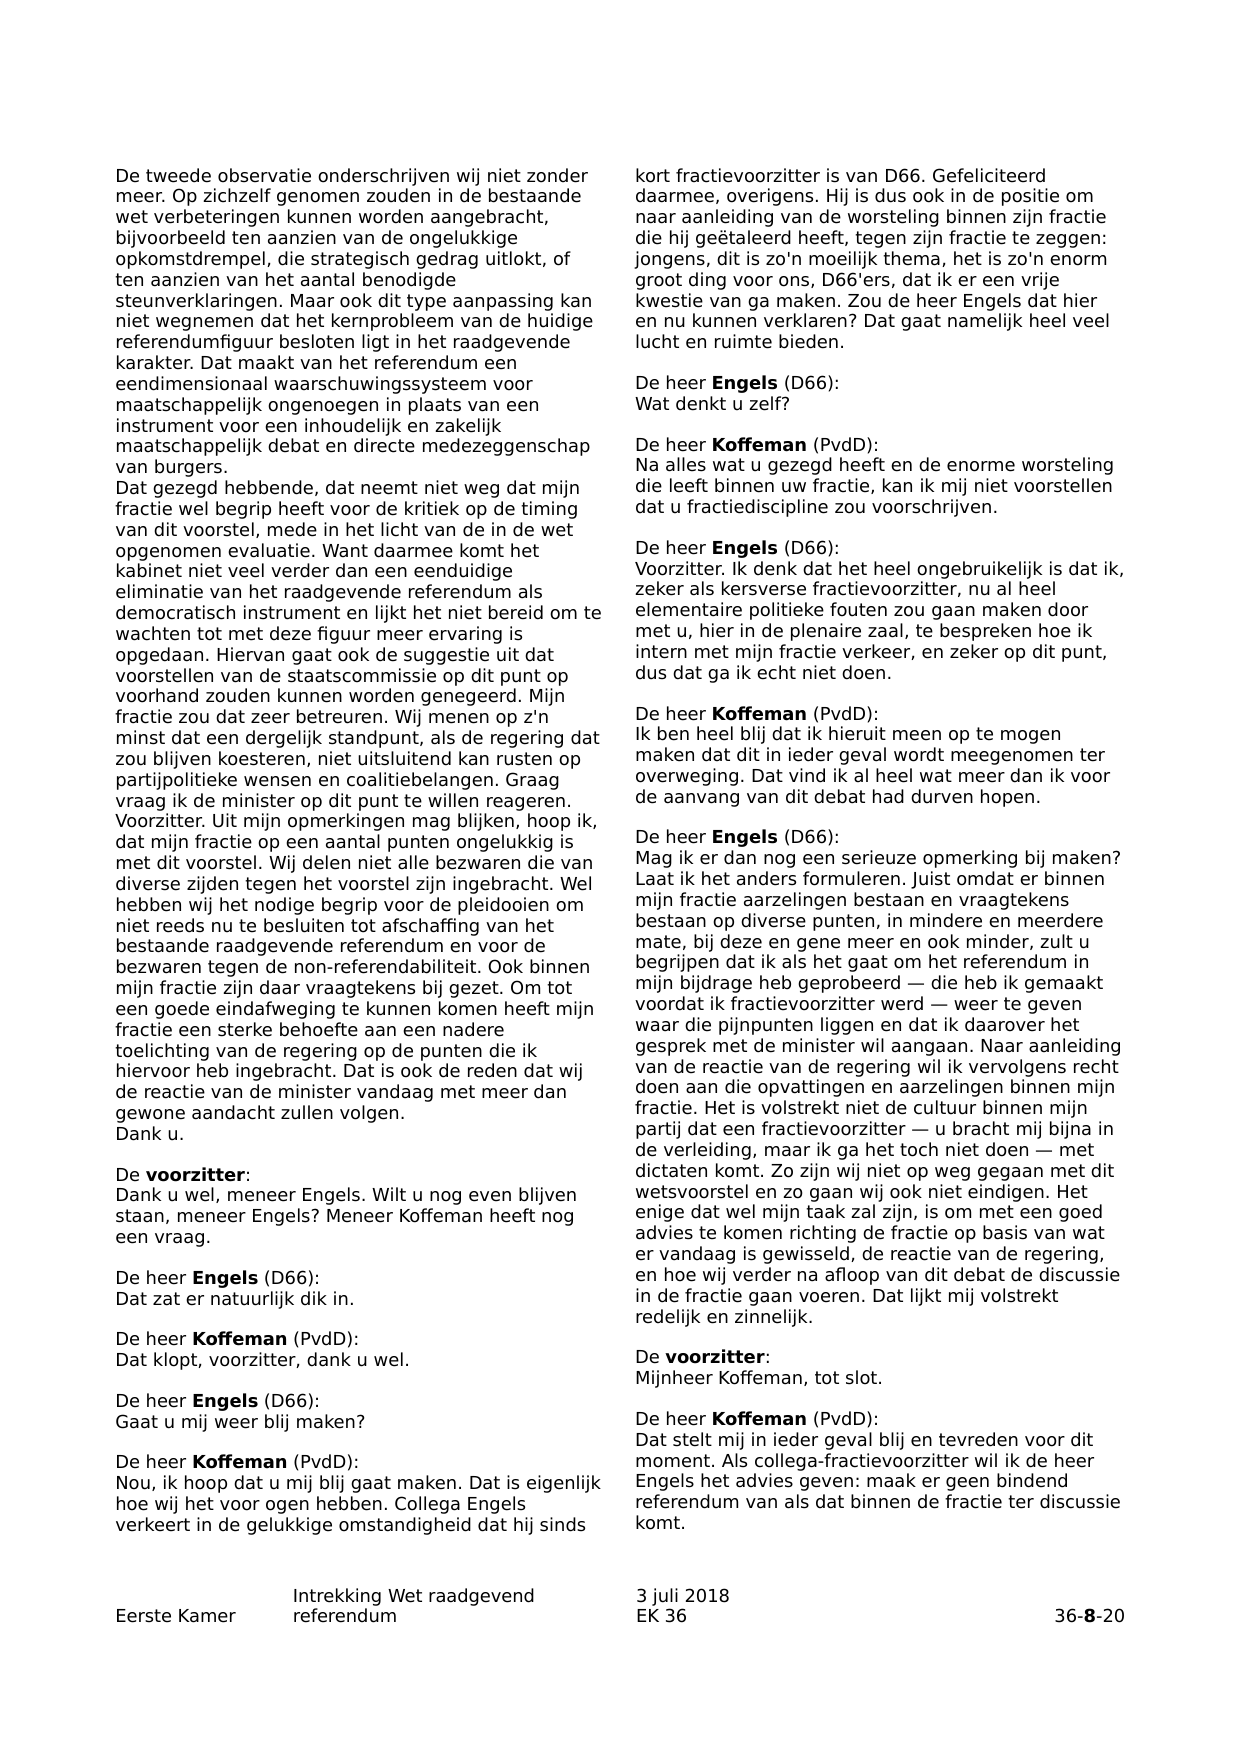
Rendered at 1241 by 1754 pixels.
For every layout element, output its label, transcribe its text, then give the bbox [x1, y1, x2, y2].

text De heer Engels (D66): [115, 1391, 605, 1412]
text Dank u wel, meneer Engels. Wilt u nog even blijven staan, meneer Engels? Meneer Koffeman heeft nog een vraag. [115, 1185, 605, 1248]
text Dat gezegd hebbende, dat neemt niet weg dat mijn fractie wel begrip heeft voor de kritiek op de timing van dit voorstel, mede in het licht van de in de wet opgenomen evaluatie. Want daarmee komt het kabinet niet veel verder dan een eenduidige eliminatie van het raadgevende referendum als democratisch instrument en lijkt het niet bereid om te wachten tot met deze figuur meer ervaring is opgedaan. Hiervan gaat ook de suggestie uit dat voorstellen van de staatscommissie op dit punt op voorhand zouden kunnen worden genegeerd. Mijn fractie zou dat zeer betreuren. Wij menen op z'n minst dat een dergelijk standpunt, als de regering dat zou blijven koesteren, niet uitsluitend kan rusten op partijpolitieke wensen en coalitiebelangen. Graag vraag ik de minister op dit punt te willen reageren. [115, 478, 605, 811]
text Nou, ik hoop dat u mij blij gaat maken. Dat is eigenlijk hoe wij het voor ogen hebben. Collega Engels verkeert in de gelukkige omstandigheid dat hij sinds [115, 1473, 605, 1536]
text Mijnheer Koffeman, tot slot. [635, 1368, 1125, 1389]
text De heer Engels (D66): [635, 373, 1125, 393]
text De heer Engels (D66): [635, 538, 1125, 558]
text Na alles wat u gezegd heeft en de enorme worsteling die leeft binnen uw fractie, kan ik mij niet voorstellen dat u fractiediscipline zou voorschrijven. [635, 455, 1125, 518]
text De heer Engels (D66): [115, 1268, 605, 1288]
text De voorzitter: [635, 1347, 1125, 1368]
text Dank u. [115, 1124, 605, 1144]
text De heer Engels (D66): [635, 827, 1125, 848]
text Voorzitter. Uit mijn opmerkingen mag blijken, hoop ik, dat mijn fractie op een aantal punten ongelukkig is met dit voorstel. Wij delen niet alle bezwaren die van diverse zijden tegen het voorstel zijn ingebracht. Wel hebben wij het nodige begrip voor de pleidooien om niet reeds nu te besluiten tot afschaffing van het bestaande raadgevende referendum en voor de bezwaren tegen de non-referendabiliteit. Ook binnen mijn fractie zijn daar vraagtekens bij gezet. Om tot een goede eindafweging te kunnen komen heeft mijn fractie een sterke behoefte aan een nadere toelichting van de regering op de punten die ik hiervoor heb ingebracht. Dat is ook de reden dat wij de reactie van de minister vandaag met meer dan gewone aandacht zullen volgen. [115, 811, 605, 1124]
text De heer Koffeman (PvdD): [635, 434, 1125, 455]
text Wat denkt u zelf? [635, 393, 1125, 414]
text Voorzitter. Ik denk dat het heel ongebruikelijk is dat ik, zeker als kersverse fractievoorzitter, nu al heel elementaire politieke fouten zou gaan maken door met u, hier in de plenaire zaal, te bespreken hoe ik intern met mijn fractie verkeer, en zeker op dit punt, dus dat ga ik echt niet doen. [635, 558, 1125, 683]
text De heer Koffeman (PvdD): [115, 1329, 605, 1350]
text De heer Koffeman (PvdD): [635, 1409, 1125, 1429]
text Dat klopt, voorzitter, dank u wel. [115, 1350, 605, 1371]
text De heer Koffeman (PvdD): [115, 1452, 605, 1473]
text De heer Koffeman (PvdD): [635, 703, 1125, 724]
text Mag ik er dan nog een serieuze opmerking bij maken? Laat ik het anders formuleren. Juist omdat er binnen mijn fractie aarzelingen bestaan en vraagtekens bestaan op diverse punten, in mindere en meerdere mate, bij deze en gene meer en ook minder, zult u begrijpen dat ik als het gaat om het referendum in mijn bijdrage heb geprobeerd — die heb ik gemaakt voordat ik fractievoorzitter werd — weer te geven waar die pijnpunten liggen en dat ik daarover het gesprek met de minister wil aangaan. Naar aanleiding van de reactie van de regering wil ik vervolgens recht doen aan die opvattingen en aarzelingen binnen mijn fractie. Het is volstrekt niet de cultuur binnen mijn partij dat een fractievoorzitter — u bracht mij bijna in de verleiding, maar ik ga het toch niet doen — met dictaten komt. Zo zijn wij niet op weg gegaan met dit wetsvoorstel en zo gaan wij ook niet eindigen. Het enige dat wel mijn taak zal zijn, is om met een goed advies te komen richting de fractie op basis van wat er vandaag is gewisseld, de reactie van de regering, en hoe wij verder na afloop van dit debat de discussie in de fractie gaan voeren. Dat lijkt mij volstrekt redelijk en zinnelijk. [635, 848, 1125, 1327]
text De voorzitter: [115, 1164, 605, 1185]
text Dat zat er natuurlijk dik in. [115, 1288, 605, 1309]
text kort fractievoorzitter is van D66. Gefeliciteerd daarmee, overigens. Hij is dus ook in de positie om naar aanleiding van de worsteling binnen zijn fractie die hij geëtaleerd heeft, tegen zijn fractie te zeggen: jongens, dit is zo'n moeilijk thema, het is zo'n enorm groot ding voor ons, D66'ers, dat ik er een vrije kwestie van ga maken. Zou de heer Engels dat hier en nu kunnen verklaren? Dat gaat namelijk heel veel lucht en ruimte bieden. [635, 165, 1125, 353]
text Dat stelt mij in ieder geval blij en tevreden voor dit moment. Als collega-fractievoorzitter wil ik de heer Engels het advies geven: maak er geen bindend referendum van als dat binnen de fractie ter discussie komt. [635, 1429, 1125, 1534]
text Ik ben heel blij dat ik hieruit meen op te mogen maken dat dit in ieder geval wordt meegenomen ter overweging. Dat vind ik al heel wat meer dan ik voor de aanvang van dit debat had durven hopen. [635, 724, 1125, 807]
text De tweede observatie onderschrijven wij niet zonder meer. Op zichzelf genomen zouden in de bestaande wet verbeteringen kunnen worden aangebracht, bijvoorbeeld ten aanzien van de ongelukkige opkomstdrempel, die strategisch gedrag uitlokt, of ten aanzien van het aantal benodigde steunverklaringen. Maar ook dit type aanpassing kan niet wegnemen dat het kernprobleem van de huidige referendumfiguur besloten ligt in het raadgevende karakter. Dat maakt van het referendum een eendimensionaal waarschuwingssysteem voor maatschappelijk ongenoegen in plaats van een instrument voor een inhoudelijk en zakelijk maatschappelijk debat en directe medezeggenschap van burgers. [115, 165, 605, 478]
text Gaat u mij weer blij maken? [115, 1412, 605, 1432]
